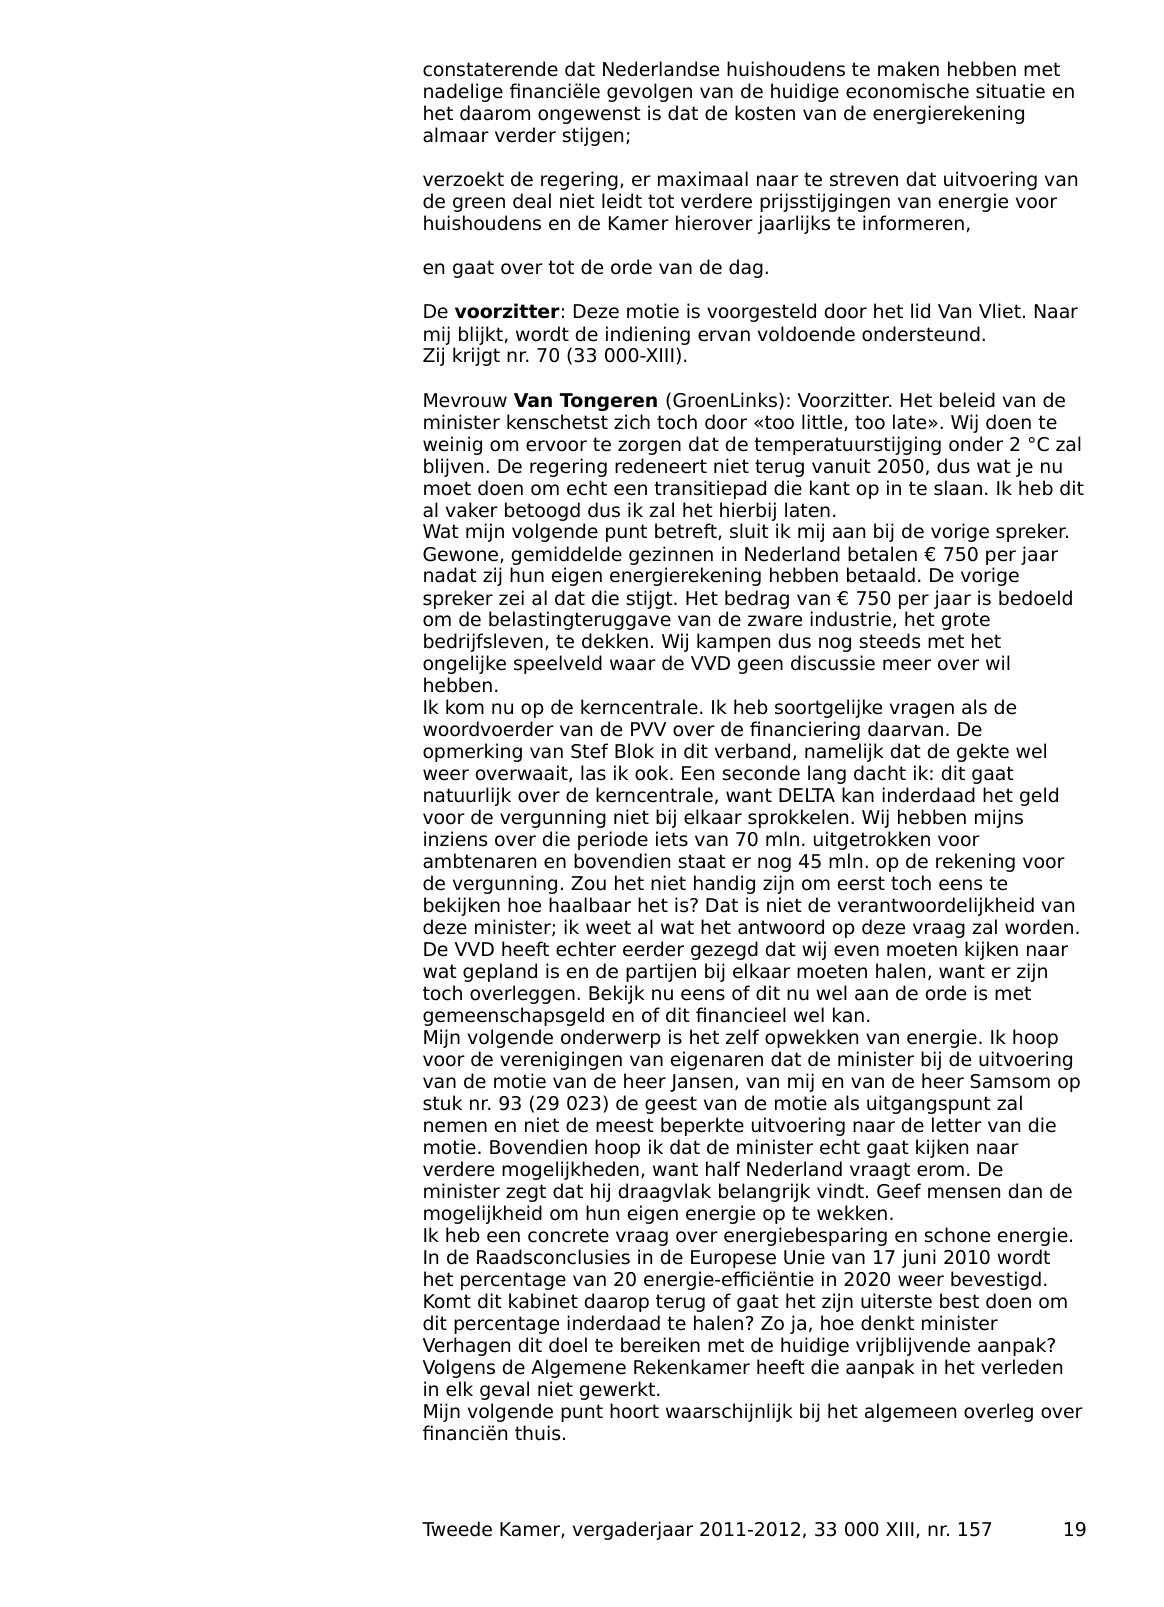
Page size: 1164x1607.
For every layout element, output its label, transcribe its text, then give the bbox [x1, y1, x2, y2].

text Zij krijgt nr. 70 (33 000-XIII). [422, 345, 1087, 367]
text Mijn volgende onderwerp is het zelf opwekken van energie. Ik hoop voor de verenigingen van eigenaren dat de minister bij de uitvoering van de motie van de heer Jansen, van mij en van de heer Samsom op stuk nr. 93 (29 023) de geest van de motie als uitgangspunt zal nemen en niet de meest beperkte uitvoering naar de letter van die motie. Bovendien hoop ik dat de minister echt gaat kijken naar verdere mogelijkheden, want half Nederland vraagt erom. De minister zegt dat hij draagvlak belangrijk vindt. Geef mensen dan de mogelijkheid om hun eigen energie op te wekken. [422, 1027, 1087, 1225]
text De voorzitter: Deze motie is voorgesteld door het lid Van Vliet. Naar mij blijkt, wordt de indiening ervan voldoende ondersteund. [422, 301, 1087, 345]
text en gaat over tot de orde van de dag. [422, 257, 1087, 279]
text Ik kom nu op de kerncentrale. Ik heb soortgelijke vragen als de woordvoerder van de PVV over de financiering daarvan. De opmerking van Stef Blok in dit verband, namelijk dat de gekte wel weer overwaait, las ik ook. Een seconde lang dacht ik: dit gaat natuurlijk over de kerncentrale, want DELTA kan inderdaad het geld voor de vergunning niet bij elkaar sprokkelen. Wij hebben mijns inziens over die periode iets van 70 mln. uitgetrokken voor ambtenaren en bovendien staat er nog 45 mln. op de rekening voor de vergunning. Zou het niet handig zijn om eerst toch eens te bekijken hoe haalbaar het is? Dat is niet de verantwoordelijkheid van deze minister; ik weet al wat het antwoord op deze vraag zal worden. De VVD heeft echter eerder gezegd dat wij even moeten kijken naar wat gepland is en de partijen bij elkaar moeten halen, want er zijn toch overleggen. Bekijk nu eens of dit nu wel aan de orde is met gemeenschapsgeld en of dit financieel wel kan. [422, 697, 1087, 1027]
text constaterende dat Nederlandse huishoudens te maken hebben met nadelige financiële gevolgen van de huidige economische situatie en het daarom ongewenst is dat de kosten van de energierekening almaar verder stijgen; [422, 59, 1087, 147]
text Mijn volgende punt hoort waarschijnlijk bij het algemeen overleg over financiën thuis. [422, 1401, 1087, 1444]
text Wat mijn volgende punt betreft, sluit ik mij aan bij de vorige spreker. Gewone, gemiddelde gezinnen in Nederland betalen € 750 per jaar nadat zij hun eigen energierekening hebben betaald. De vorige spreker zei al dat die stijgt. Het bedrag van € 750 per jaar is bedoeld om de belastingteruggave van de zware industrie, het grote bedrijfsleven, te dekken. Wij kampen dus nog steeds met het ongelijke speelveld waar de VVD geen discussie meer over wil hebben. [422, 521, 1087, 697]
text Ik heb een concrete vraag over energiebesparing en schone energie. In de Raadsconclusies in de Europese Unie van 17 juni 2010 wordt het percentage van 20 energie-efficiëntie in 2020 weer bevestigd. Komt dit kabinet daarop terug of gaat het zijn uiterste best doen om dit percentage inderdaad te halen? Zo ja, hoe denkt minister Verhagen dit doel te bereiken met de huidige vrijblijvende aanpak? Volgens de Algemene Rekenkamer heeft die aanpak in het verleden in elk geval niet gewerkt. [422, 1225, 1087, 1401]
text verzoekt de regering, er maximaal naar te streven dat uitvoering van de green deal niet leidt tot verdere prijsstijgingen van energie voor huishoudens en de Kamer hierover jaarlijks te informeren, [422, 169, 1087, 235]
text Mevrouw Van Tongeren (GroenLinks): Voorzitter. Het beleid van de minister kenschetst zich toch door «too little, too late». Wij doen te weinig om ervoor te zorgen dat de temperatuurstijging onder 2 °C zal blijven. De regering redeneert niet terug vanuit 2050, dus wat je nu moet doen om echt een transitiepad die kant op in te slaan. Ik heb dit al vaker betoogd dus ik zal het hierbij laten. [422, 389, 1087, 521]
